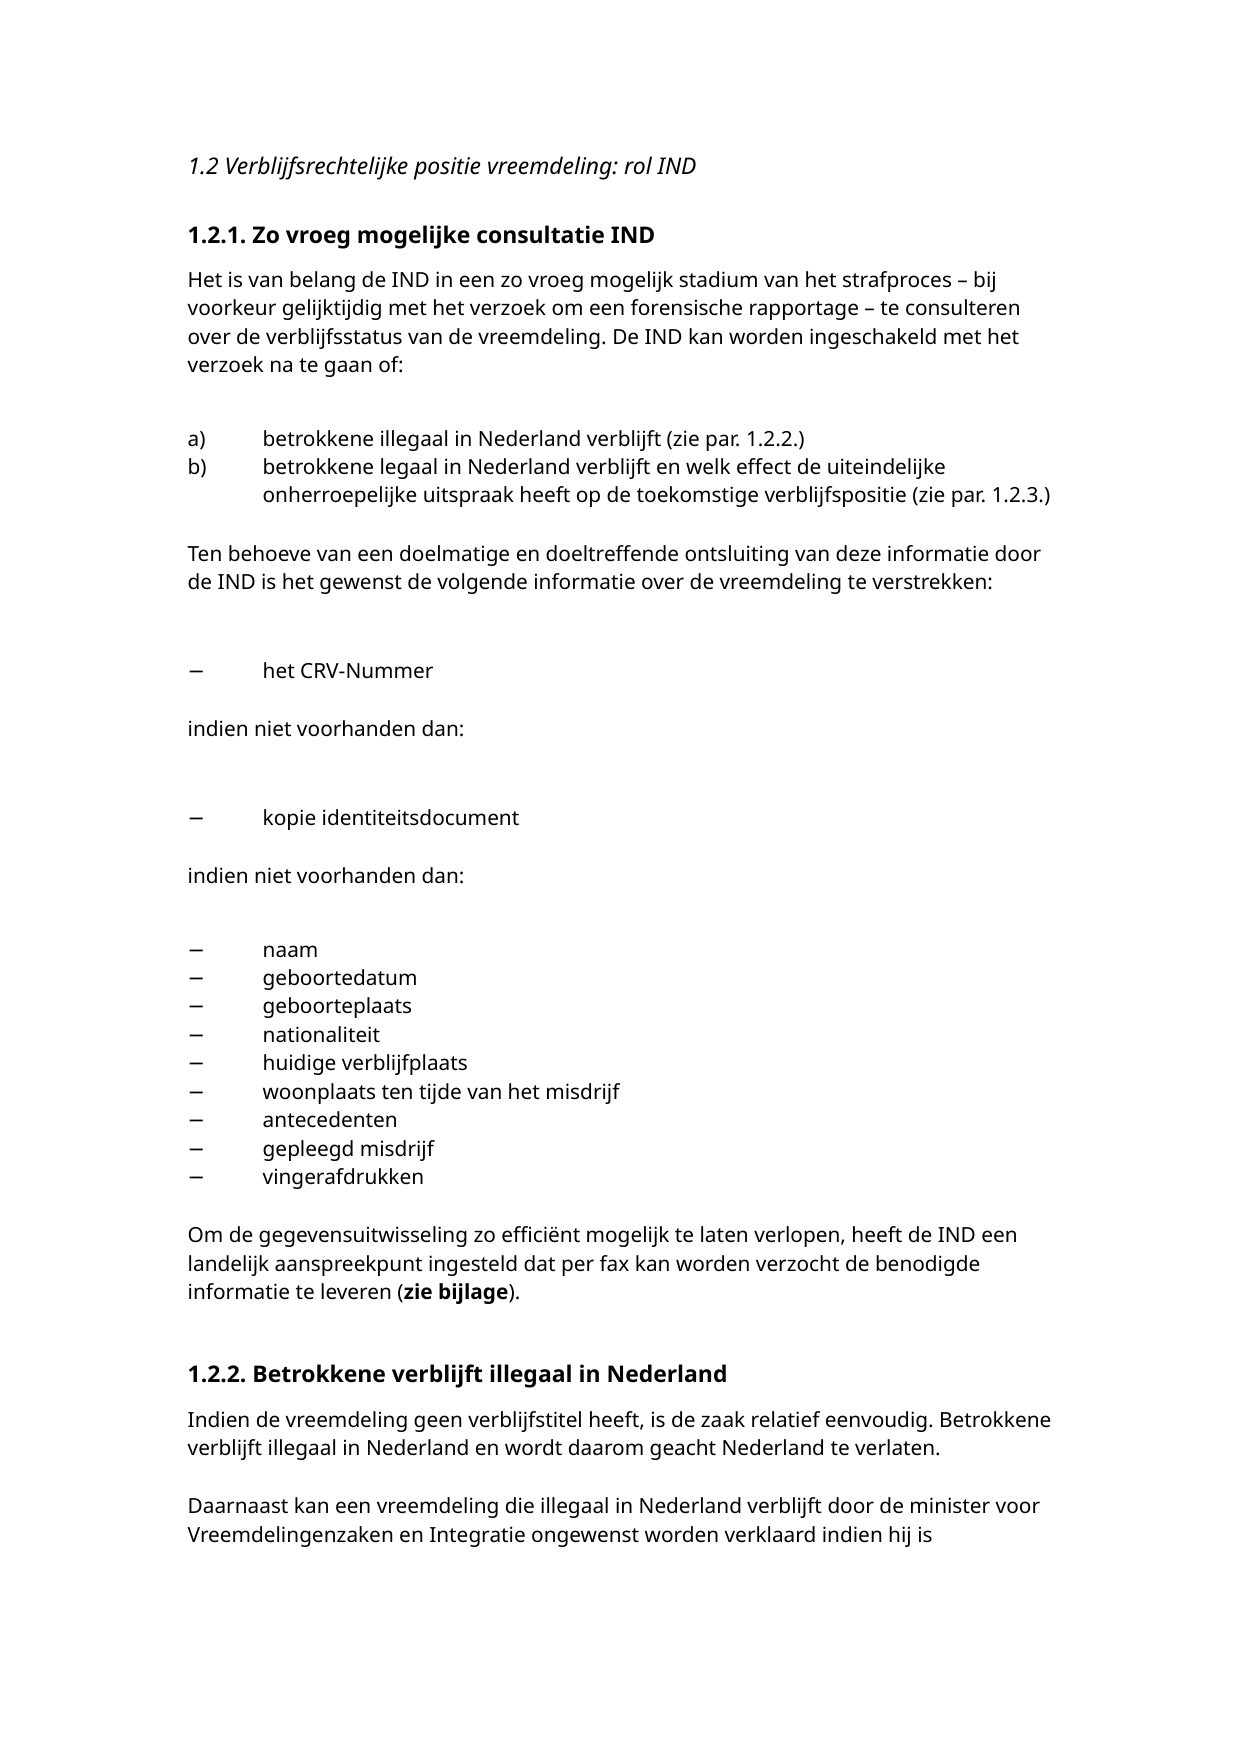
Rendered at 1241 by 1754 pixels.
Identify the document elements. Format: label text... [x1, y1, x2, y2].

subtitle 1.2.2. Betrokkene verblijft illegaal in Nederland [187, 1358, 1053, 1390]
list het CRV-Nummer [187, 656, 1053, 684]
text Daarnaast kan een vreemdeling die illegaal in Nederland verblijft door de minister voor Vreemdelingenzaken en Integratie ongewenst worden verklaard indien hij is [187, 1492, 1053, 1548]
subtitle 1.2.1. Zo vroeg mogelijke consultatie IND [187, 219, 1053, 250]
list betrokkene illegaal in Nederland verblijft (zie par. 1.2.2.) [187, 424, 1053, 452]
subtitle 1.2 Verblijfsrechtelijke positie vreemdeling: rol IND [187, 150, 1053, 181]
list geboorteplaats [187, 992, 1053, 1020]
list huidige verblijfplaats [187, 1048, 1053, 1077]
list kopie identiteitsdocument [187, 803, 1053, 831]
list betrokkene legaal in Nederland verblijft en welk effect de uiteindelijke onherroepelijke uitspraak heeft op de toekomstige verblijfspositie (zie par. 1.2.3.) [187, 452, 1053, 509]
list nationaliteit [187, 1020, 1053, 1048]
text Om de gegevensuitwisseling zo efficiënt mogelijk te laten verlopen, heeft de IND een landelijk aanspreekpunt ingesteld dat per fax kan worden verzocht de benodigde informatie te leveren (zie bijlage). [187, 1221, 1053, 1306]
list antecedenten [187, 1105, 1053, 1134]
list vingerafdrukken [187, 1162, 1053, 1191]
list geboortedatum [187, 963, 1053, 992]
list woonplaats ten tijde van het misdrijf [187, 1077, 1053, 1105]
text indien niet voorhanden dan: [187, 714, 1053, 743]
text Indien de vreemdeling geen verblijfstitel heeft, is de zaak relatief eenvoudig. Betrokkene verblijft illegaal in Nederland en wordt daarom geacht Nederland te verlaten. [187, 1405, 1053, 1462]
list gepleegd misdrijf [187, 1134, 1053, 1162]
text Ten behoeve van een doelmatige en doeltreffende ontsluiting van deze informatie door de IND is het gewenst de volgende informatie over de vreemdeling te verstrekken: [187, 539, 1053, 596]
text indien niet voorhanden dan: [187, 861, 1053, 890]
text Het is van belang de IND in een zo vroeg mogelijk stadium van het strafproces – bij voorkeur gelijktijdig met het verzoek om een forensische rapportage – te consulteren over de verblijfsstatus van de vreemdeling. De IND kan worden ingeschakeld met het verzoek na te gaan of: [187, 265, 1053, 379]
list naam [187, 935, 1053, 963]
